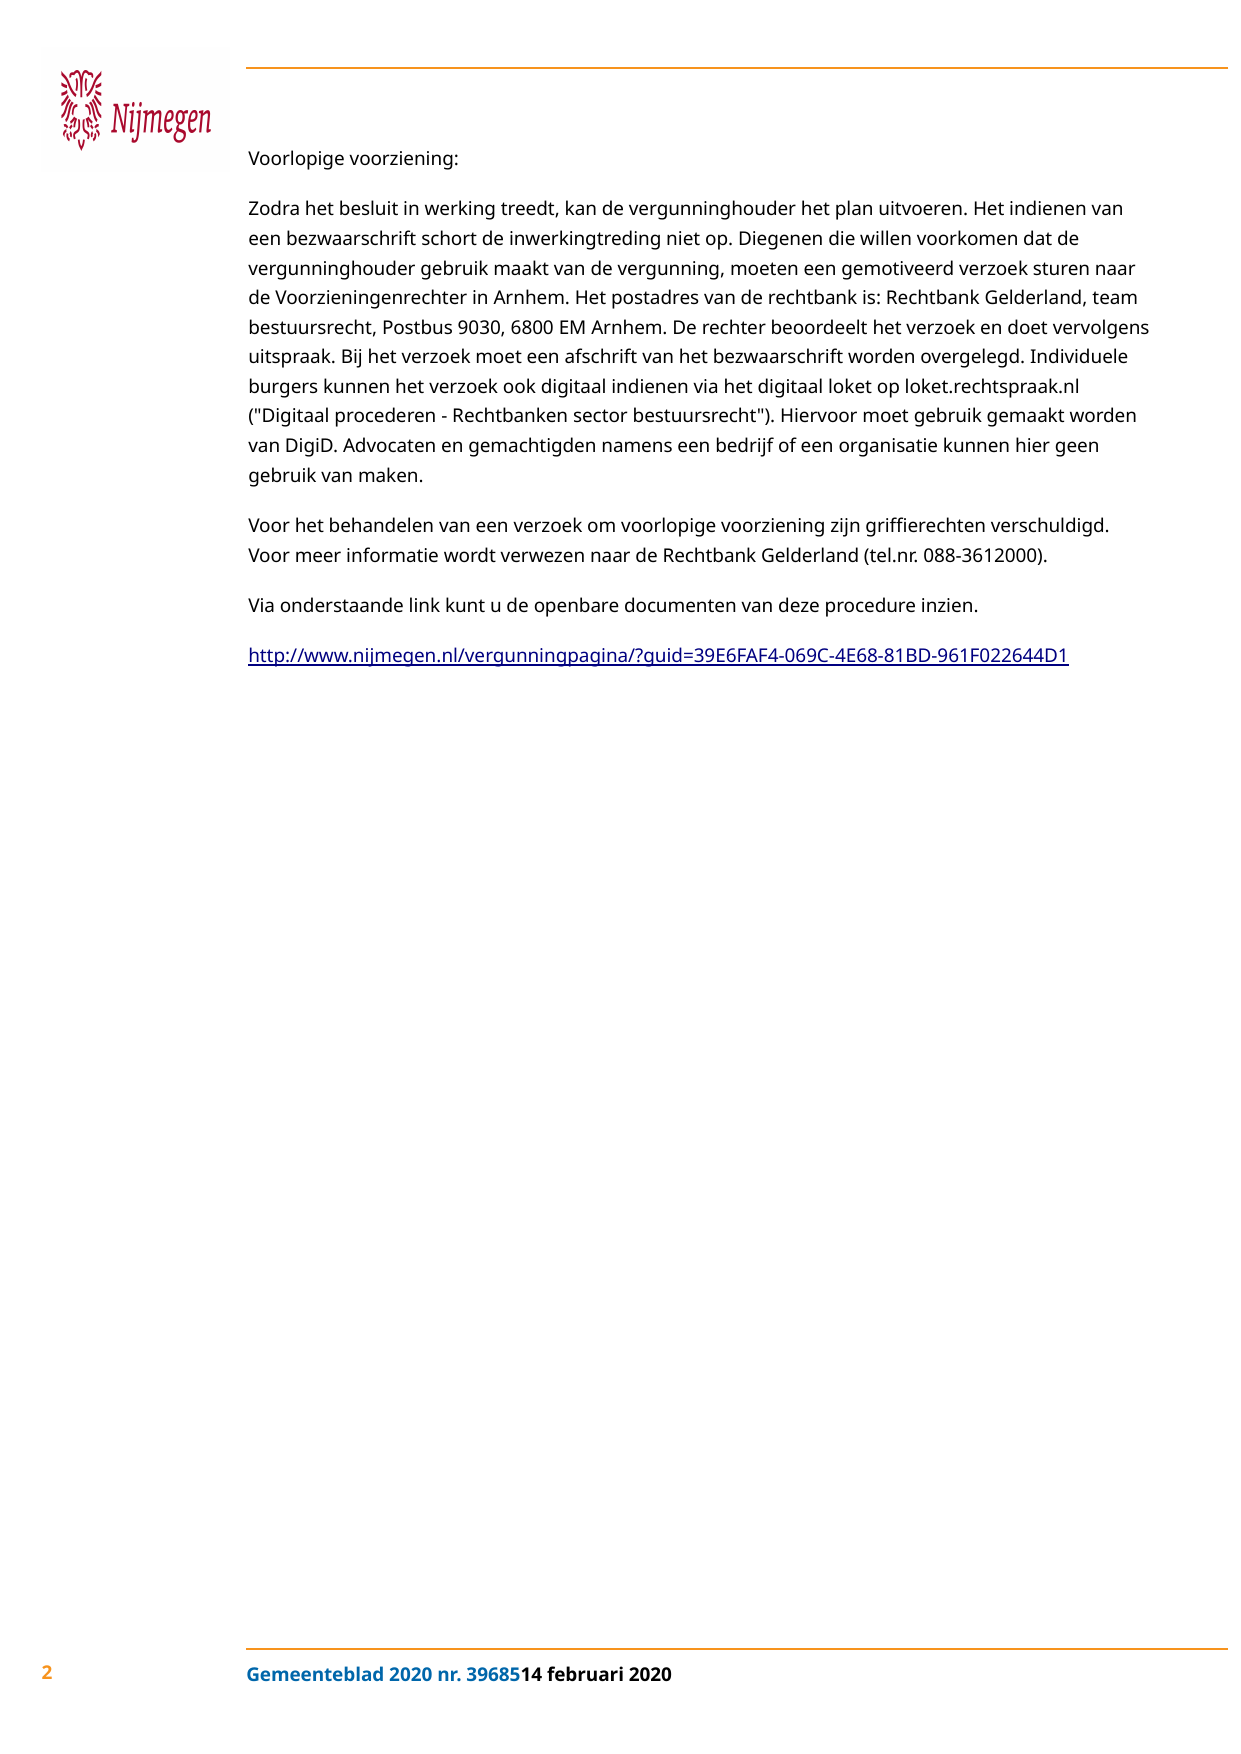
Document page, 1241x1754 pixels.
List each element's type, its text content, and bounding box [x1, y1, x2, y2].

text http://www.nijmegen.nl/vergunningpagina/?guid=39E6FAF4-069C-4E68-81BD-961F022644D1 [248, 643, 1152, 668]
text Zodra het besluit in werking treedt, kan de vergunninghouder het plan uitvoeren. Het indienen van een bezwaarschrift schort de inwerkingtreding niet op. Diegenen die willen voorkomen dat de vergunninghouder gebruik maakt van de vergunning, moeten een gemotiveerd verzoek sturen naar de Voorzieningenrechter in Arnhem. Het postadres van de rechtbank is: Rechtbank Gelderland, team bestuursrecht, Postbus 9030, 6800 EM Arnhem. De rechter beoordeelt het verzoek en doet vervolgens uitspraak. Bij het verzoek moet een afschrift van het bezwaarschrift worden overgelegd. Individuele burgers kunnen het verzoek ook digitaal indienen via het digitaal loket op loket.rechtspraak.nl ("Digitaal procederen - Rechtbanken sector bestuursrecht"). Hiervoor moet gebruik gemaakt worden van DigiD. Advocaten en gemachtigden namens een bedrijf of een organisatie kunnen hier geen gebruik van maken. [248, 196, 1152, 488]
picture [41, 47, 231, 172]
text Via onderstaande link kunt u de openbare documenten van deze procedure inzien. [248, 592, 1152, 618]
text Voor het behandelen van een verzoek om voorlopige voorziening zijn griffierechten verschuldigd. Voor meer informatie wordt verwezen naar de Rechtbank Gelderland (tel.nr. 088-3612000). [248, 512, 1152, 568]
text Voorlopige voorziening: [248, 145, 1152, 171]
